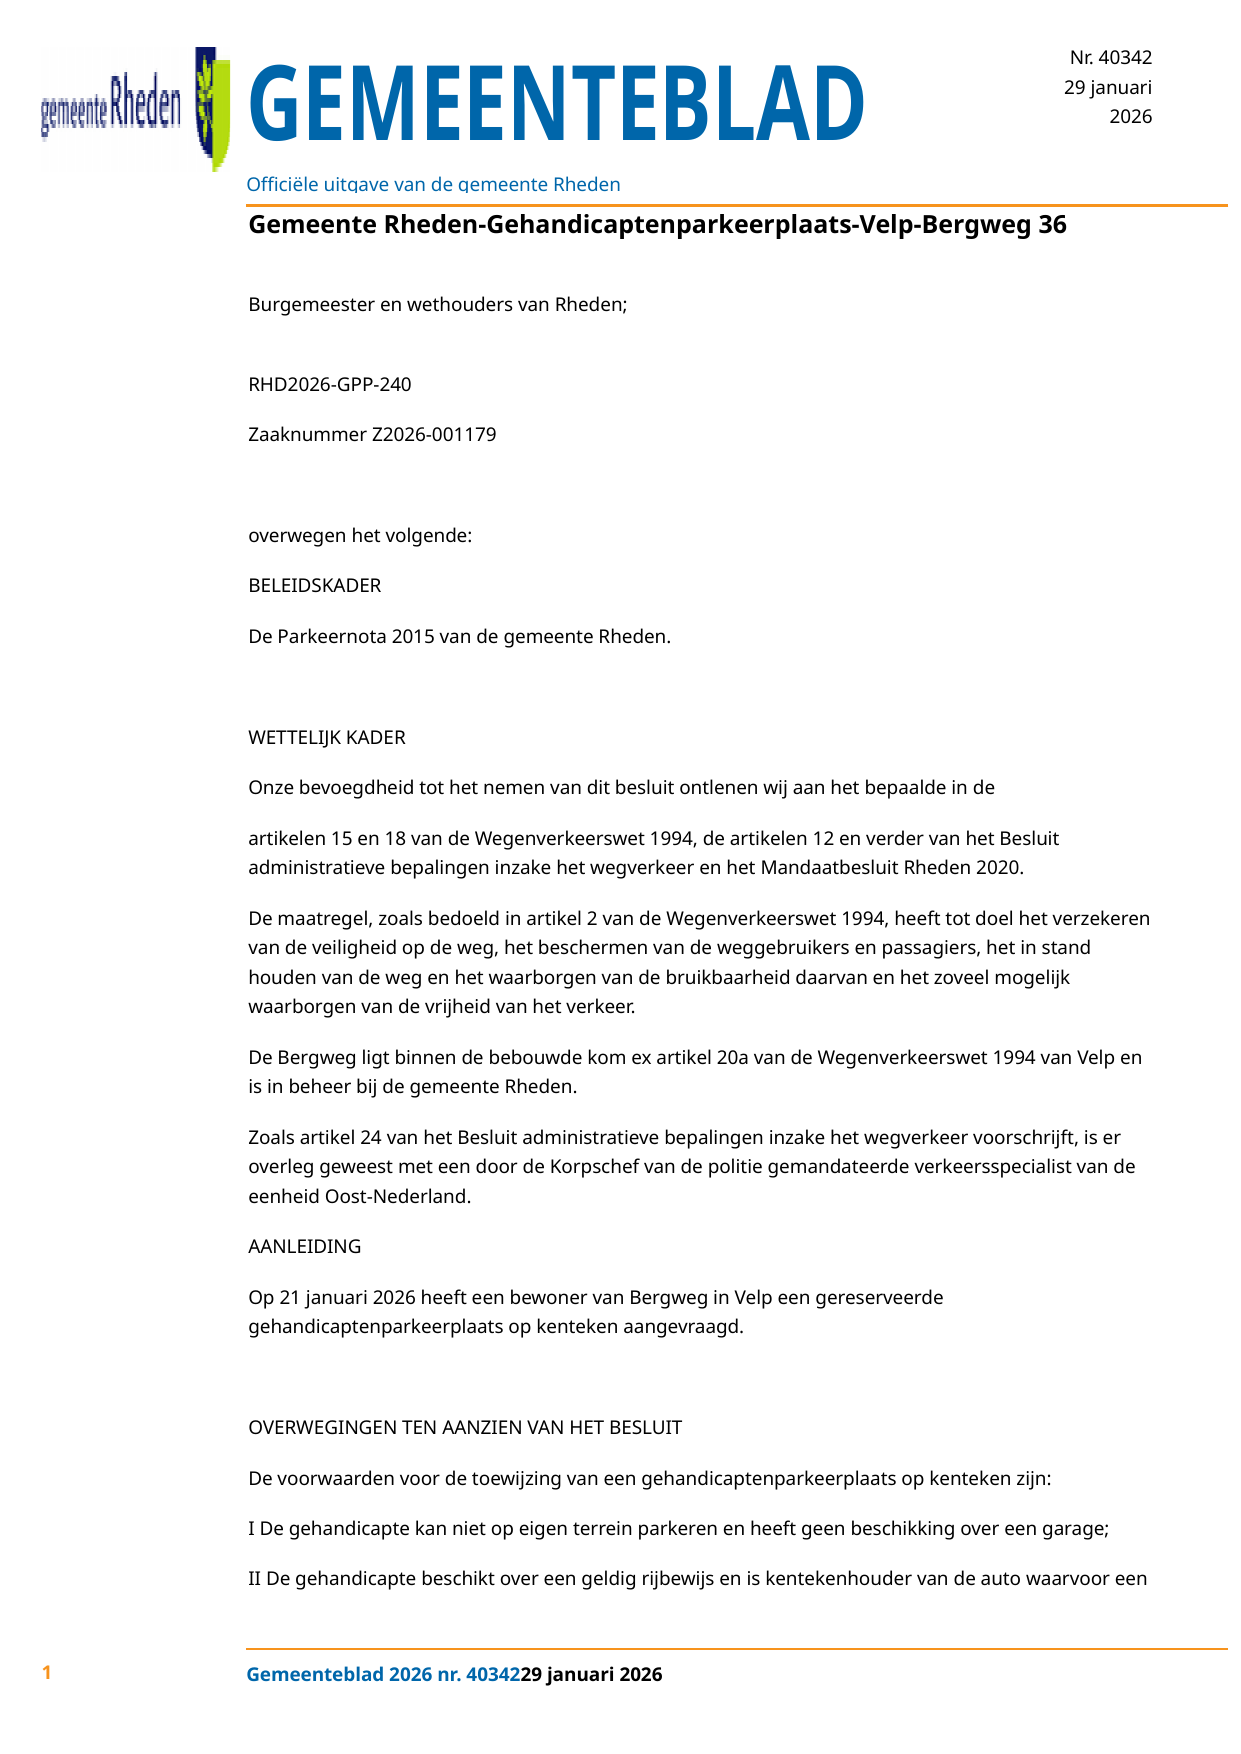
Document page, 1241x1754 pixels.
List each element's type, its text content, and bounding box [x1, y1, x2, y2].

text De Parkeernota 2015 van de gemeente Rheden. [248, 623, 1152, 649]
text Zoals artikel 24 van het Besluit administratieve bepalingen inzake het wegverkeer voorschrijft, is er overleg geweest met een door de Korpschef van de politie gemandateerde verkeersspecialist van de eenheid Oost-Nederland. [248, 1124, 1152, 1209]
text Zaaknummer Z2026-001179 [248, 421, 1152, 447]
picture [41, 47, 231, 172]
text AANLEIDING [248, 1233, 1152, 1259]
text De Bergweg ligt binnen de bebouwde kom ex artikel 20a van de Wegenverkeerswet 1994 van Velp en is in beheer bij de gemeente Rheden. [248, 1044, 1152, 1099]
text WETTELIJK KADER [248, 724, 1152, 750]
text II De gehandicapte beschikt over een geldig rijbewijs en is kentekenhouder van de auto waarvoor een [248, 1566, 1152, 1591]
text artikelen 15 en 18 van de Wegenverkeerswet 1994, de artikelen 12 en verder van het Besluit administratieve bepalingen inzake het wegverkeer en het Mandaatbesluit Rheden 2020. [248, 825, 1152, 880]
text BELEIDSKADER [248, 573, 1152, 598]
text Burgemeester en wethouders van Rheden; [248, 291, 1152, 317]
text RHD2026-GPP-240 [248, 371, 1152, 397]
text Op 21 januari 2026 heeft een bewoner van Bergweg in Velp een gereserveerde gehandicaptenparkeerplaats op kenteken aangevraagd. [248, 1284, 1152, 1339]
text overwegen het volgende: [248, 522, 1152, 548]
text Onze bevoegdheid tot het nemen van dit besluit ontlenen wij aan het bepaalde in de [248, 774, 1152, 800]
text De maatregel, zoals bedoeld in artikel 2 van de Wegenverkeerswet 1994, heeft tot doel het verzekeren van de veiligheid op de weg, het beschermen van de weggebruikers en passagiers, het in stand houden van de weg en het waarborgen van de bruikbaarheid daarvan en het zoveel mogelijk waarborgen van de vrijheid van het verkeer. [248, 905, 1152, 1019]
text I De gehandicapte kan niet op eigen terrein parkeren en heeft geen beschikking over een garage; [248, 1515, 1152, 1541]
text De voorwaarden voor de toewijzing van een gehandicaptenparkeerplaats op kenteken zijn: [248, 1465, 1152, 1491]
text OVERWEGINGEN TEN AANZIEN VAN HET BESLUIT [248, 1414, 1152, 1440]
text Gemeente Rheden-Gehandicaptenparkeerplaats-Velp-Bergweg 36 [248, 207, 1152, 241]
